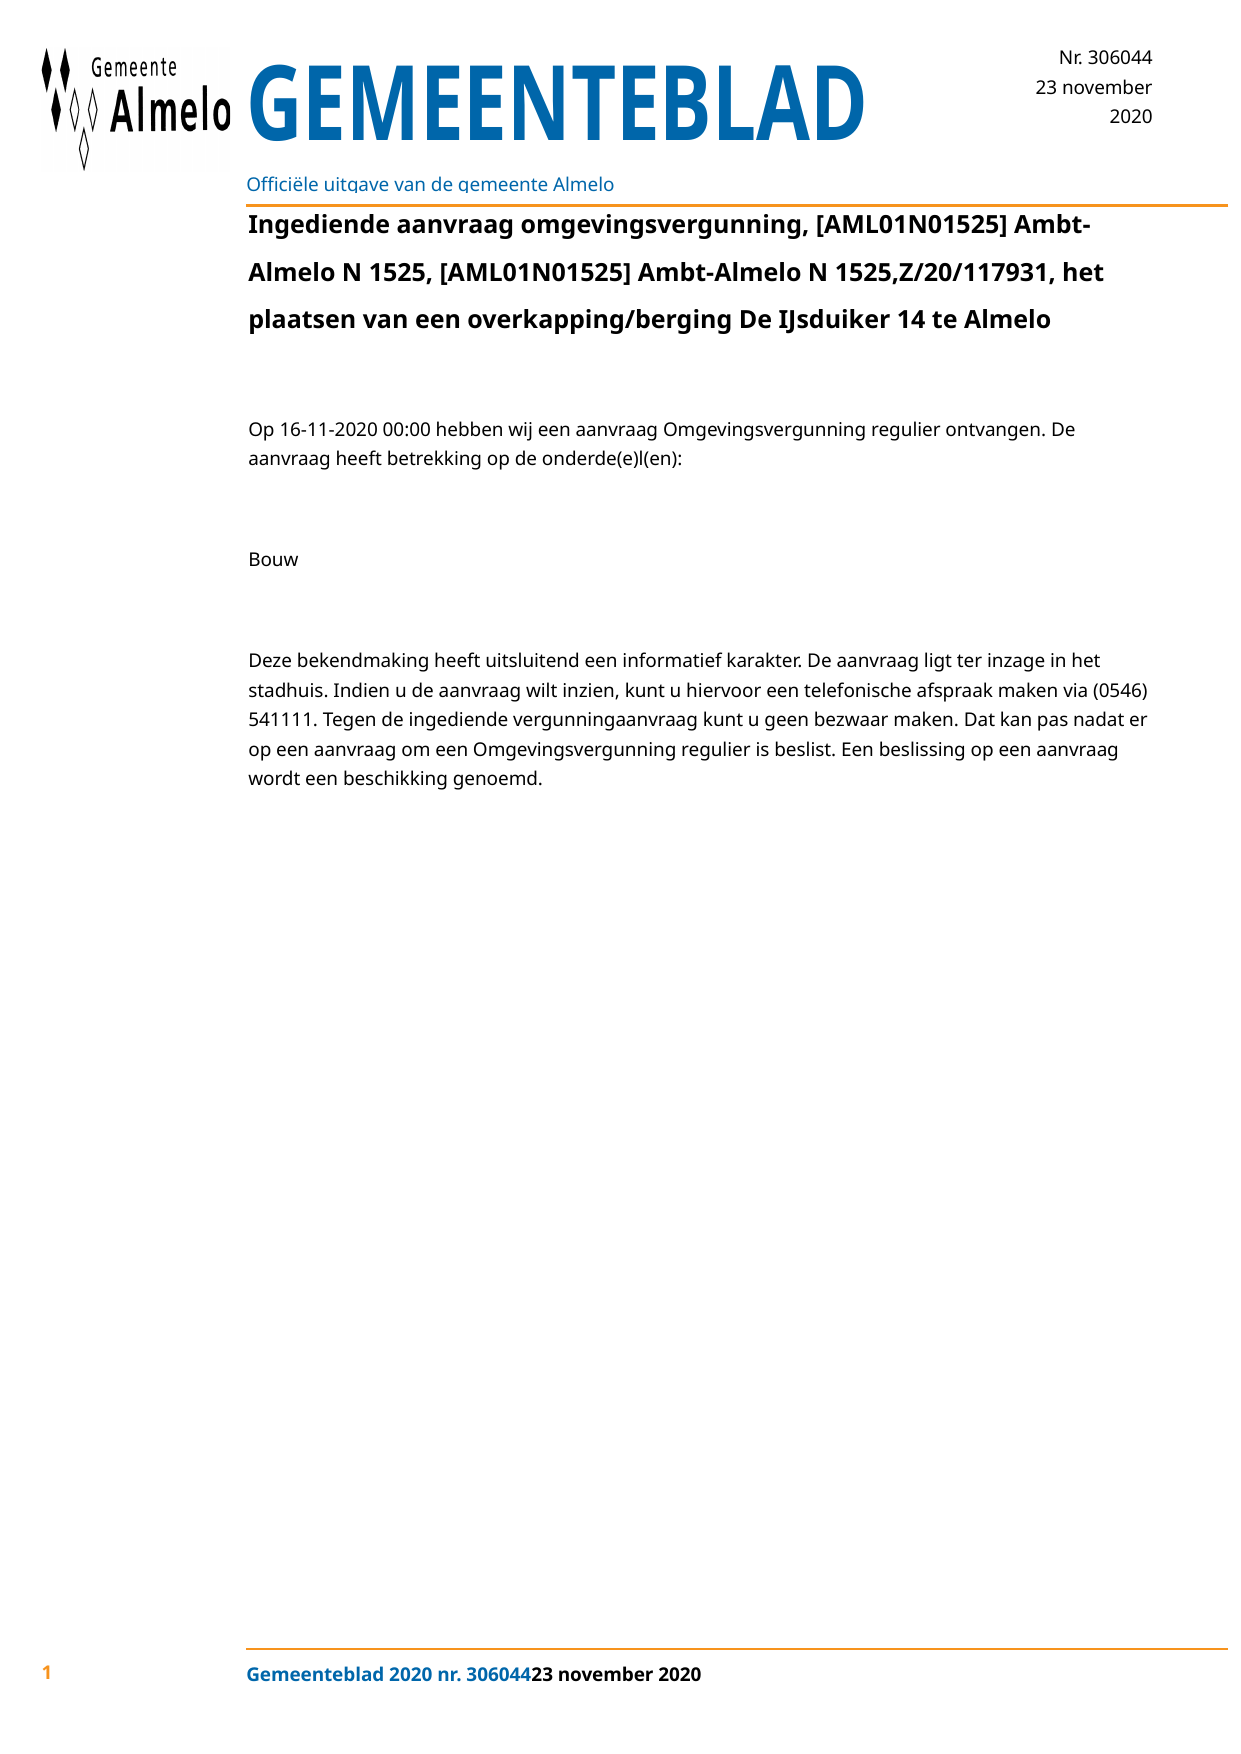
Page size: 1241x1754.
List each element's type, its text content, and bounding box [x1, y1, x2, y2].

text Bouw [248, 546, 1152, 572]
picture [41, 47, 231, 172]
text Ingediende aanvraag omgevingsvergunning, [AML01N01525] Ambt-Almelo N 1525, [AML01N01525] Ambt-Almelo N 1525,Z/20/117931, het plaatsen van een overkapping/berging De IJsduiker 14 te Almelo [248, 207, 1152, 336]
text Op 16-11-2020 00:00 hebben wij een aanvraag Omgevingsvergunning regulier ontvangen. De aanvraag heeft betrekking op de onderde(e)l(en): [248, 416, 1152, 471]
text Deze bekendmaking heeft uitsluitend een informatief karakter. De aanvraag ligt ter inzage in het stadhuis. Indien u de aanvraag wilt inzien, kunt u hiervoor een telefonische afspraak maken via (0546) 541111. Tegen de ingediende vergunningaanvraag kunt u geen bezwaar maken. Dat kan pas nadat er op een aanvraag om een Omgevingsvergunning regulier is beslist. Een beslissing op een aanvraag wordt een beschikking genoemd. [248, 647, 1152, 791]
